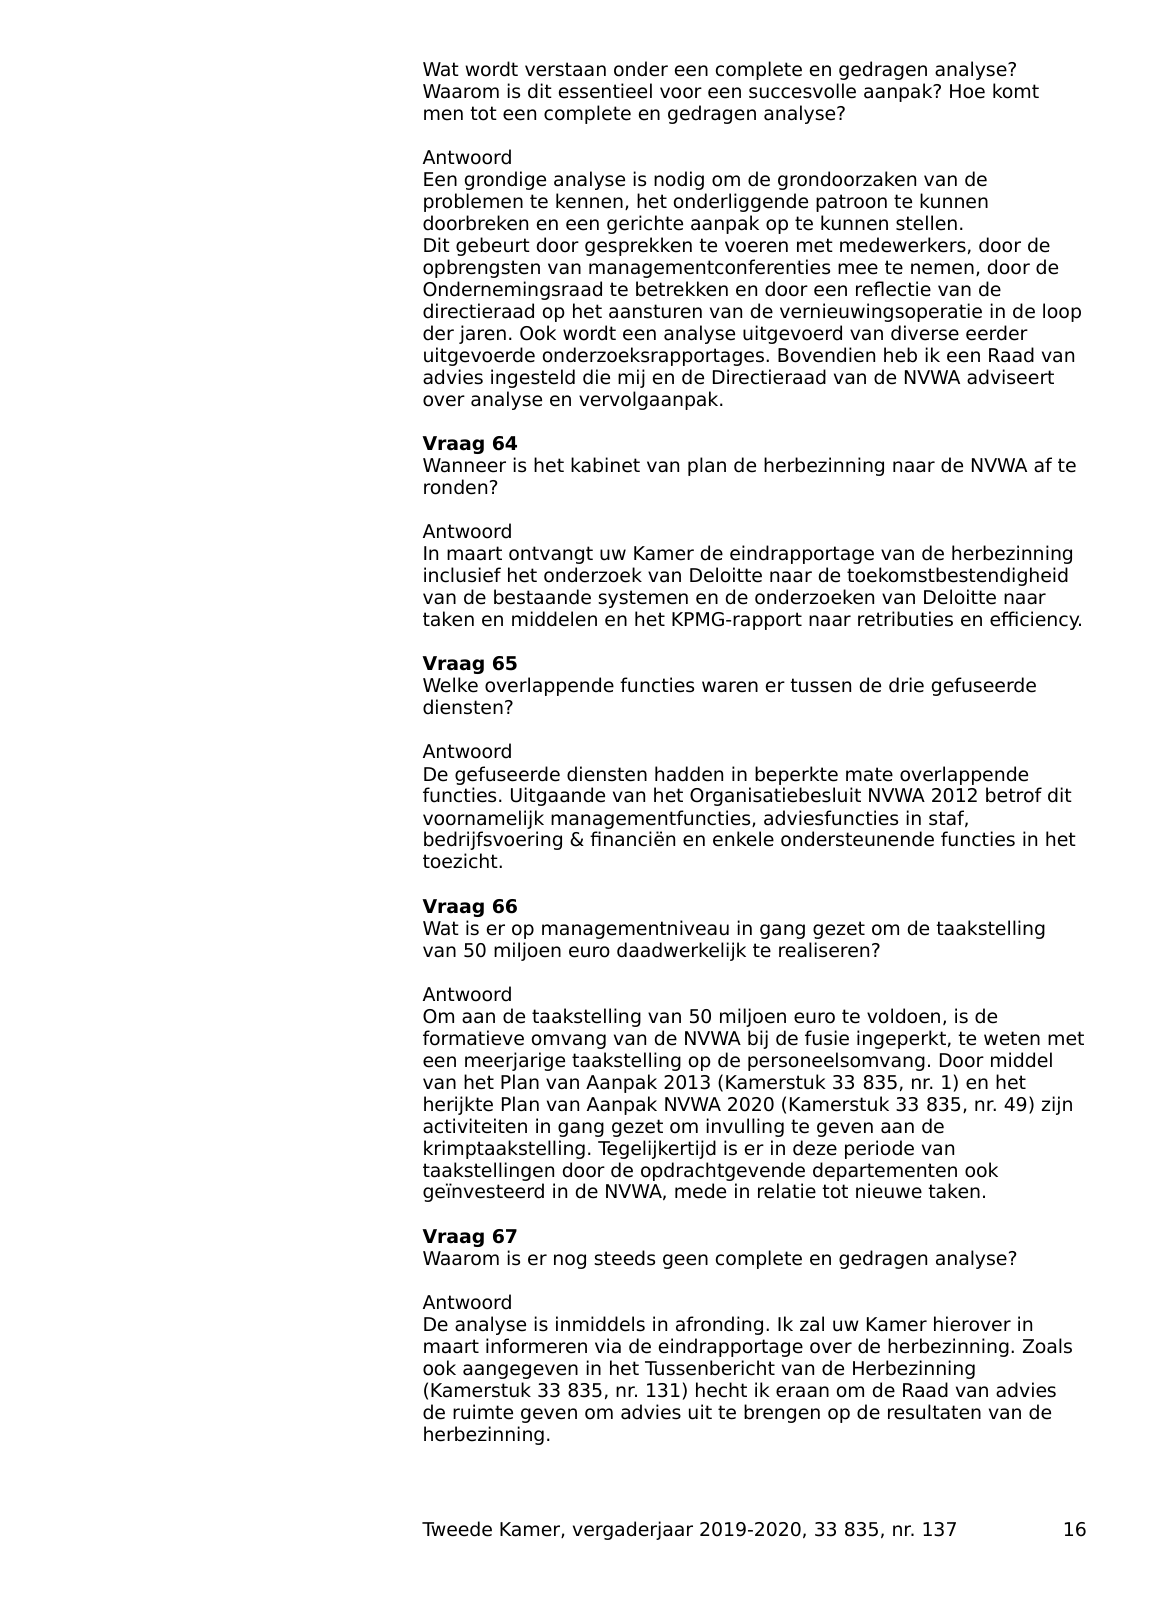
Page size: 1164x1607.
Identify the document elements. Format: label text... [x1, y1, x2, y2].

text Welke overlappende functies waren er tussen de drie gefuseerde diensten? [422, 675, 1087, 719]
text Antwoord [422, 984, 1087, 1006]
text In maart ontvangt uw Kamer de eindrapportage van de herbezinning inclusief het onderzoek van Deloitte naar de toekomstbestendigheid van de bestaande systemen en de onderzoeken van Deloitte naar taken en middelen en het KPMG-rapport naar retributies en efficiency. [422, 543, 1087, 631]
text Antwoord [422, 521, 1087, 543]
text Wat wordt verstaan onder een complete en gedragen analyse? Waarom is dit essentieel voor een succesvolle aanpak? Hoe komt men tot een complete en gedragen analyse? [422, 59, 1087, 125]
text Een grondige analyse is nodig om de grondoorzaken van de problemen te kennen, het onderliggende patroon te kunnen doorbreken en een gerichte aanpak op te kunnen stellen. [422, 169, 1087, 235]
text Vraag 64 [422, 433, 1087, 455]
text Vraag 66 [422, 896, 1087, 917]
text Wat is er op managementniveau in gang gezet om de taakstelling van 50 miljoen euro daadwerkelijk te realiseren? [422, 917, 1087, 961]
text De gefuseerde diensten hadden in beperkte mate overlappende functies. Uitgaande van het Organisatiebesluit NVWA 2012 betrof dit voornamelijk managementfuncties, adviesfuncties in staf, bedrijfsvoering & financiën en enkele ondersteunende functies in het toezicht. [422, 763, 1087, 873]
text Waarom is er nog steeds geen complete en gedragen analyse? [422, 1248, 1087, 1269]
text Vraag 65 [422, 653, 1087, 675]
text Vraag 67 [422, 1226, 1087, 1248]
text De analyse is inmiddels in afronding. Ik zal uw Kamer hierover in maart informeren via de eindrapportage over de herbezinning. Zoals ook aangegeven in het Tussenbericht van de Herbezinning (Kamerstuk 33 835, nr. 131) hecht ik eraan om de Raad van advies de ruimte geven om advies uit te brengen op de resultaten van de herbezinning. [422, 1314, 1087, 1446]
text Antwoord [422, 741, 1087, 763]
text Antwoord [422, 1292, 1087, 1314]
text Wanneer is het kabinet van plan de herbezinning naar de NVWA af te ronden? [422, 455, 1087, 499]
text Antwoord [422, 147, 1087, 169]
text Dit gebeurt door gesprekken te voeren met medewerkers, door de opbrengsten van managementconferenties mee te nemen, door de Ondernemingsraad te betrekken en door een reflectie van de directieraad op het aansturen van de vernieuwingsoperatie in de loop der jaren. Ook wordt een analyse uitgevoerd van diverse eerder uitgevoerde onderzoeksrapportages. Bovendien heb ik een Raad van advies ingesteld die mij en de Directieraad van de NVWA adviseert over analyse en vervolgaanpak. [422, 235, 1087, 411]
text Om aan de taakstelling van 50 miljoen euro te voldoen, is de formatieve omvang van de NVWA bij de fusie ingeperkt, te weten met een meerjarige taakstelling op de personeelsomvang. Door middel van het Plan van Aanpak 2013 (Kamerstuk 33 835, nr. 1) en het herijkte Plan van Aanpak NVWA 2020 (Kamerstuk 33 835, nr. 49) zijn activiteiten in gang gezet om invulling te geven aan de krimptaakstelling. Tegelijkertijd is er in deze periode van taakstellingen door de opdrachtgevende departementen ook geïnvesteerd in de NVWA, mede in relatie tot nieuwe taken. [422, 1006, 1087, 1203]
